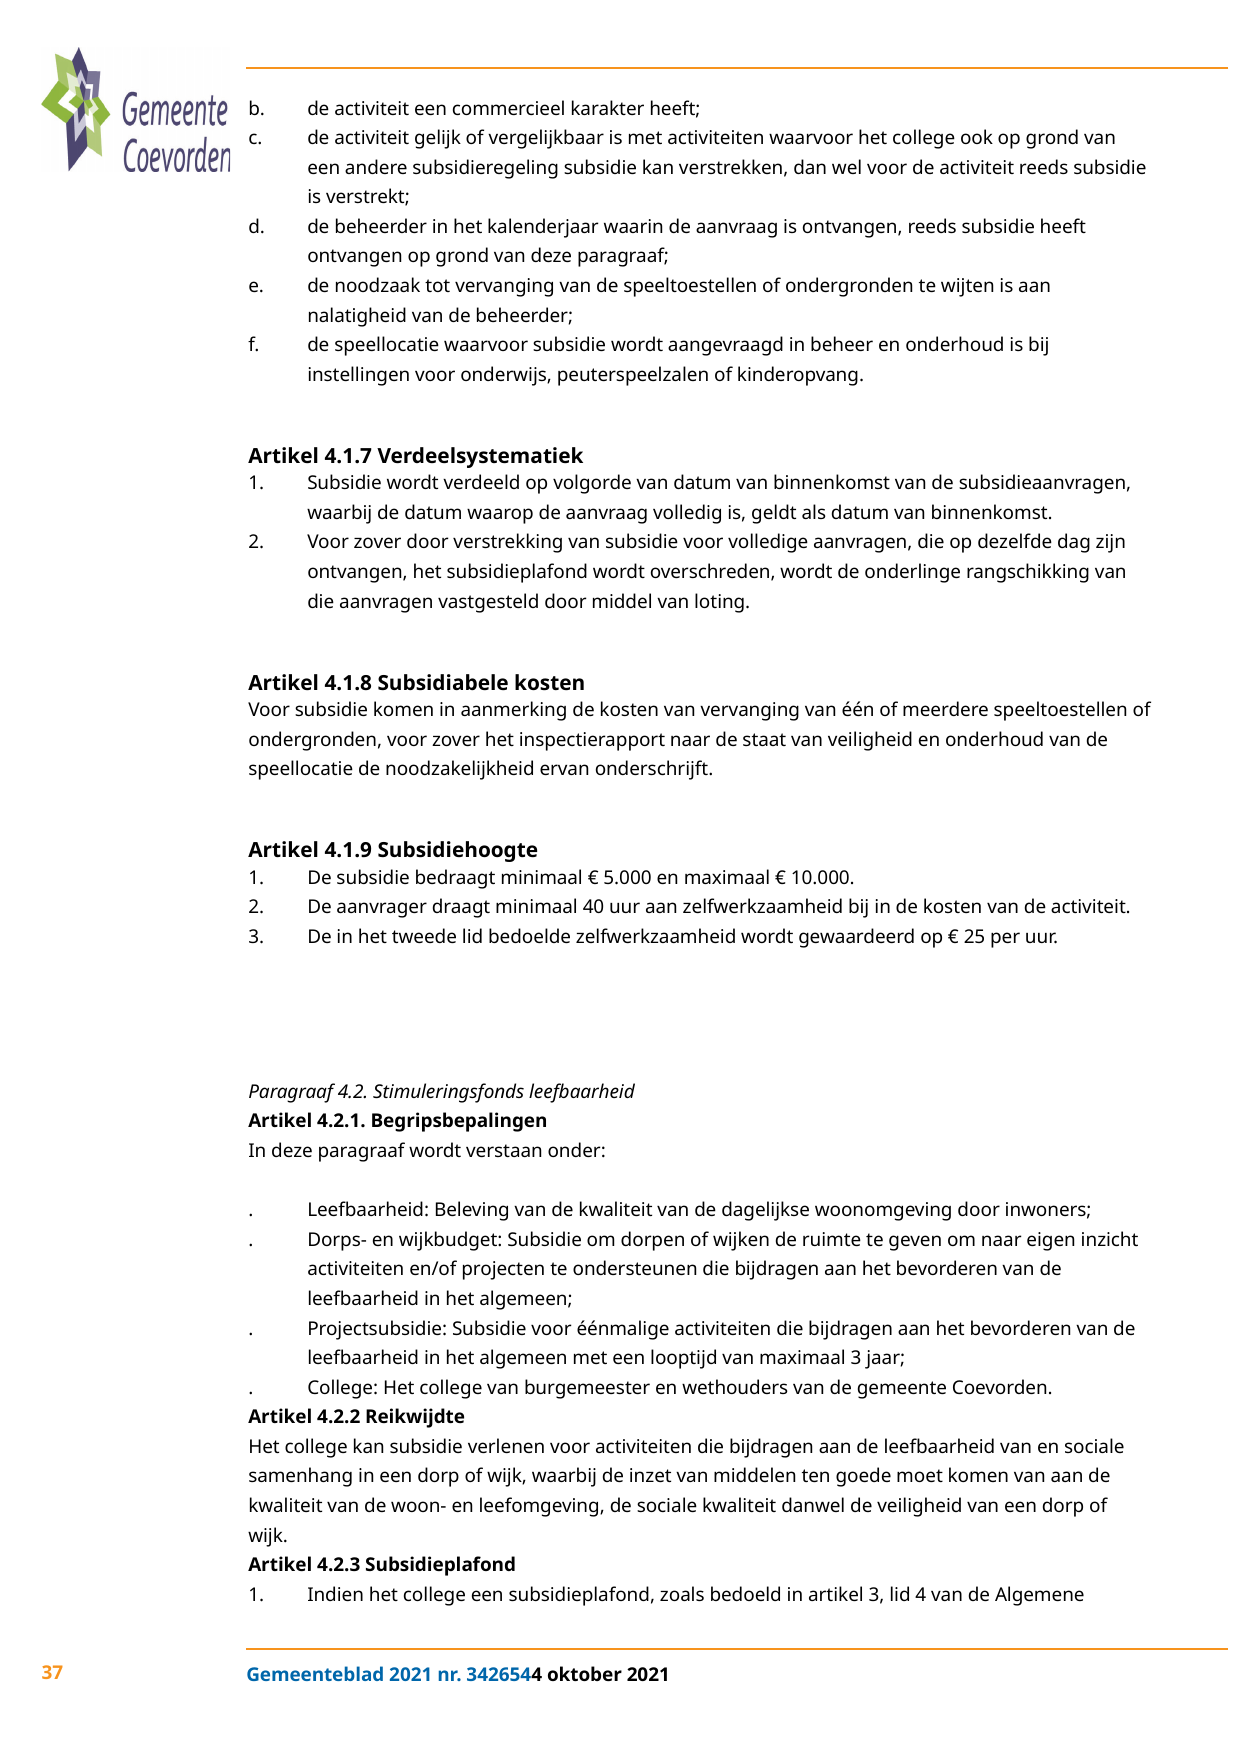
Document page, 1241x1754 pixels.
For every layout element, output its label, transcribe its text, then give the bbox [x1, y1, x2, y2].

list College: Het college van burgemeester en wethouders van de gemeente Coevorden. [248, 1374, 1152, 1399]
text Artikel 4.1.9 Subsidiehoogte [248, 835, 1152, 864]
list Indien het college een subsidieplafond, zoals bedoeld in artikel 3, lid 4 van de Algemene [248, 1581, 1152, 1607]
list de speellocatie waarvoor subsidie wordt aangevraagd in beheer en onderhoud is bij instellingen voor onderwijs, peuterspeelzalen of kinderopvang. [248, 331, 1152, 387]
list Subsidie wordt verdeeld op volgorde van datum van binnenkomst van de subsidieaanvragen, waarbij de datum waarop de aanvraag volledig is, geldt als datum van binnenkomst. [248, 469, 1152, 525]
text Het college kan subsidie verlenen voor activiteiten die bijdragen aan de leefbaarheid van en sociale samenhang in een dorp of wijk, waarbij de inzet van middelen ten goede moet komen van aan de kwaliteit van de woon- en leefomgeving, de sociale kwaliteit danwel de veiligheid van een dorp of wijk. [248, 1433, 1152, 1547]
list De subsidie bedraagt minimaal € 5.000 en maximaal € 10.000. [248, 864, 1152, 889]
list de noodzaak tot vervanging van de speeltoestellen of ondergronden te wijten is aan nalatigheid van de beheerder; [248, 272, 1152, 328]
list Projectsubsidie: Subsidie voor éénmalige activiteiten die bijdragen aan het bevorderen van de leefbaarheid in het algemeen met een looptijd van maximaal 3 jaar; [248, 1315, 1152, 1370]
text Artikel 4.2.3 Subsidieplafond [248, 1551, 1152, 1577]
list de beheerder in het kalenderjaar waarin de aanvraag is ontvangen, reeds subsidie heeft ontvangen op grond van deze paragraaf; [248, 213, 1152, 268]
list de activiteit een commercieel karakter heeft; [248, 95, 1152, 121]
picture [41, 47, 231, 172]
text Artikel 4.2.2 Reikwijdte [248, 1403, 1152, 1429]
list De in het tweede lid bedoelde zelfwerkzaamheid wordt gewaardeerd op € 25 per uur. [248, 923, 1152, 949]
text Artikel 4.1.7 Verdeelsystematiek [248, 441, 1152, 469]
list De aanvrager draagt minimaal 40 uur aan zelfwerkzaamheid bij in de kosten van de activiteit. [248, 893, 1152, 919]
list Leefbaarheid: Beleving van de kwaliteit van de dagelijkse woonomgeving door inwoners; [248, 1196, 1152, 1222]
text Voor subsidie komen in aanmerking de kosten van vervanging van één of meerdere speeltoestellen of ondergronden, voor zover het inspectierapport naar de staat van veiligheid en onderhoud van de speellocatie de noodzakelijkheid ervan onderschrijft. [248, 696, 1152, 781]
text Paragraaf 4.2. Stimuleringsfonds leefbaarheid [248, 1078, 1152, 1104]
text In deze paragraaf wordt verstaan onder: [248, 1137, 1152, 1163]
list Dorps- en wijkbudget: Subsidie om dorpen of wijken de ruimte te geven om naar eigen inzicht activiteiten en/of projecten te ondersteunen die bijdragen aan het bevorderen van de leefbaarheid in het algemeen; [248, 1226, 1152, 1311]
list Voor zover door verstrekking van subsidie voor volledige aanvragen, die op dezelfde dag zijn ontvangen, het subsidieplafond wordt overschreden, wordt de onderlinge rangschikking van die aanvragen vastgesteld door middel van loting. [248, 529, 1152, 613]
list de activiteit gelijk of vergelijkbaar is met activiteiten waarvoor het college ook op grond van een andere subsidieregeling subsidie kan verstrekken, dan wel voor de activiteit reeds subsidie is verstrekt; [248, 124, 1152, 209]
text Artikel 4.1.8 Subsidiabele kosten [248, 668, 1152, 696]
text Artikel 4.2.1. Begripsbepalingen [248, 1108, 1152, 1133]
